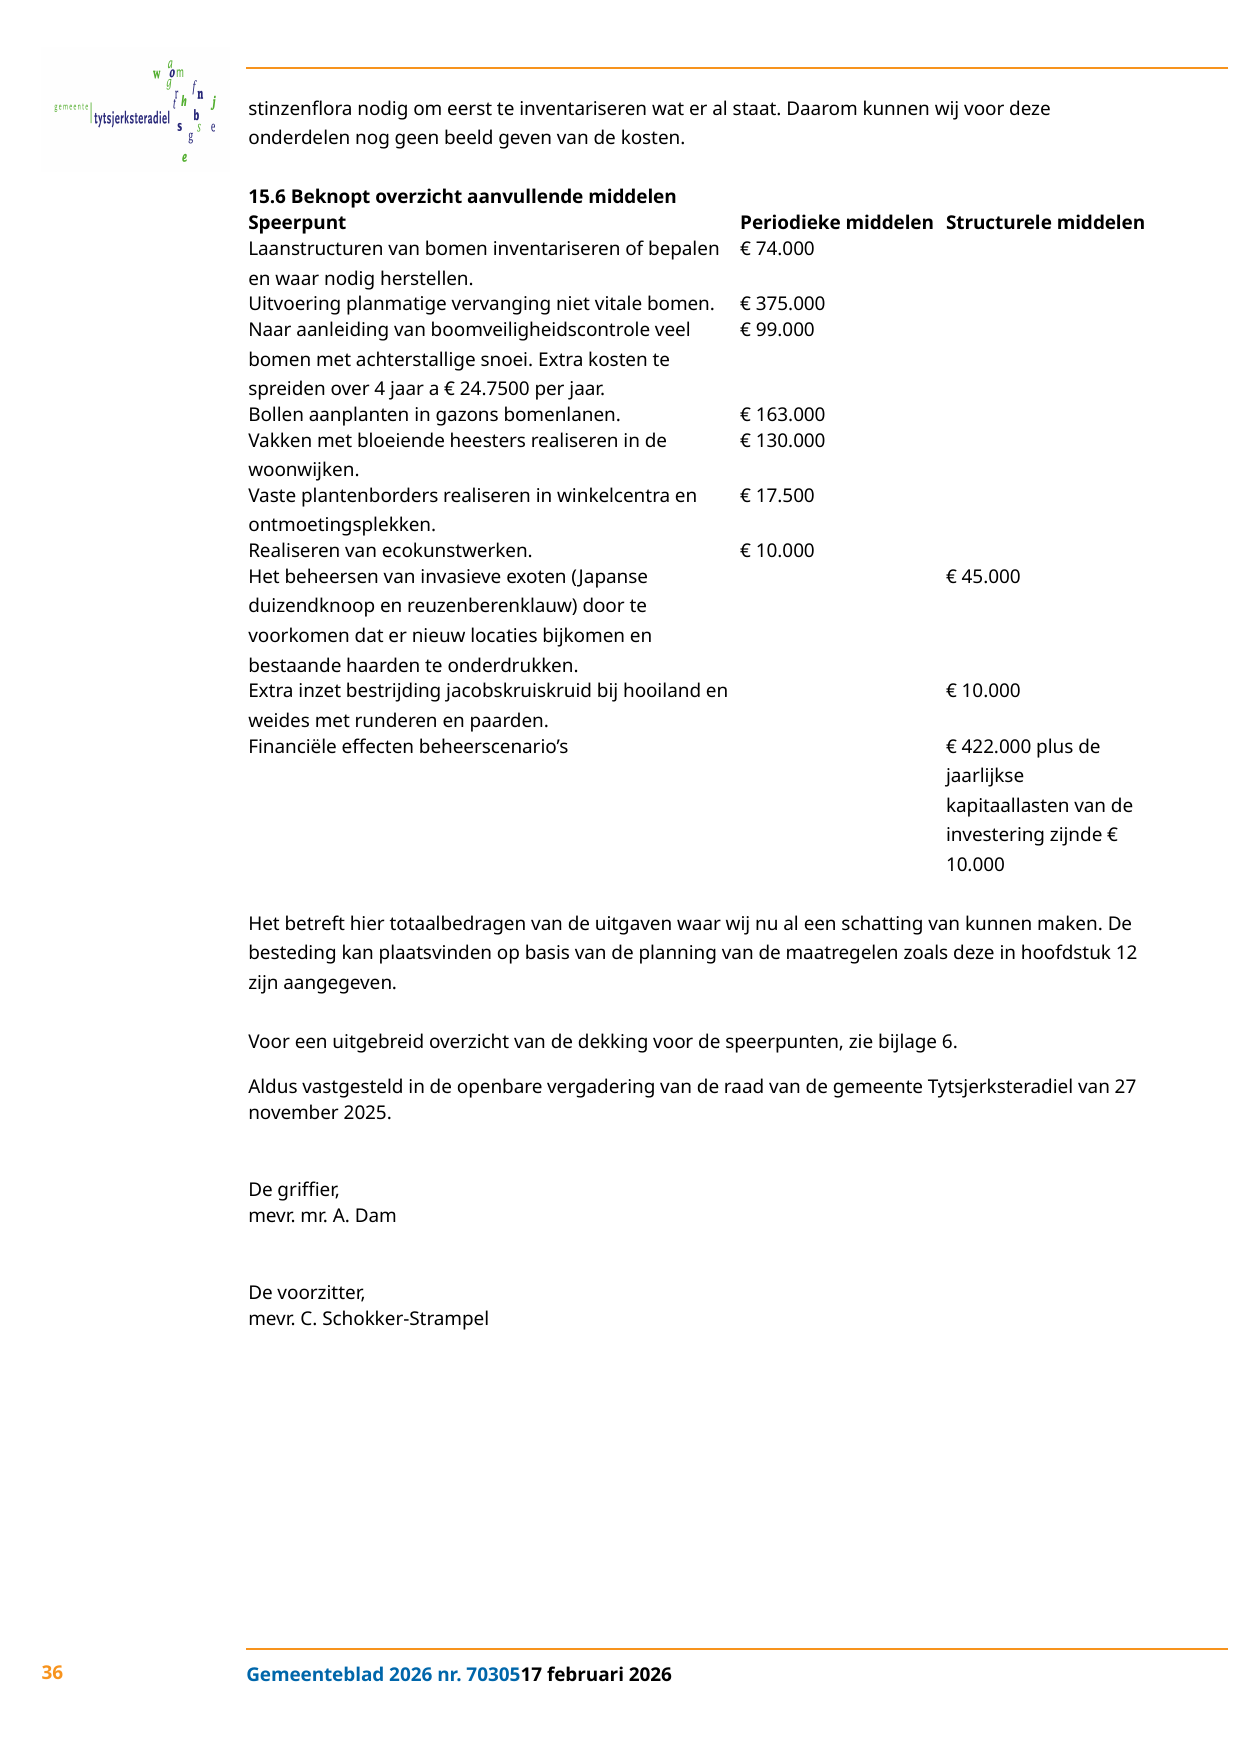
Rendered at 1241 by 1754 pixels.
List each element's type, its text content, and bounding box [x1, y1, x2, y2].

table_cell Vakken met bloeiende heesters realiseren in de woonwijken. [248, 427, 740, 482]
text Het betreft hier totaalbedragen van de uitgaven waar wij nu al een schatting van kunnen maken. De besteding kan plaatsvinden op basis van de planning van de maatregelen zoals deze in hoofdstuk 12 zijn aangegeven. [248, 910, 1152, 995]
table_cell Financiële effecten beheerscenario’s [248, 733, 740, 877]
table_cell € 45.000 [946, 563, 1152, 678]
table_cell € 10.000 [740, 538, 946, 563]
table_cell Naar aanleiding van boomveiligheidscontrole veel bomen met achterstallige snoei. Extra kosten te spreiden over 4 jaar a € 24.7500 per jaar. [248, 316, 740, 401]
table_header Structurele middelen [946, 209, 1152, 235]
table_cell Extra inzet bestrijding jacobskruiskruid bij hooiland en weides met runderen en paarden. [248, 678, 740, 733]
table_cell Laanstructuren van bomen inventariseren of bepalen en waar nodig herstellen. [248, 235, 740, 290]
text stinzenflora nodig om eerst te inventariseren wat er al staat. Daarom kunnen wij voor deze onderdelen nog geen beeld geven van de kosten. [248, 95, 1152, 150]
table_cell [740, 678, 946, 733]
table_cell € 10.000 [946, 678, 1152, 733]
table_cell Vaste plantenborders realiseren in winkelcentra en ontmoetingsplekken. [248, 482, 740, 537]
table_cell € 130.000 [740, 427, 946, 482]
table_header Periodieke middelen [740, 209, 946, 235]
table_cell € 99.000 [740, 316, 946, 401]
table_cell [946, 538, 1152, 563]
table_cell [740, 563, 946, 678]
text Voor een uitgebreid overzicht van de dekking voor de speerpunten, zie bijlage 6. [248, 1028, 1152, 1054]
text Aldus vastgesteld in de openbare vergadering van de raad van de gemeente Tytsjerksteradiel van 27 november 2025. [248, 1074, 1152, 1125]
table_cell [946, 316, 1152, 401]
table_cell [946, 401, 1152, 427]
table_cell [946, 235, 1152, 290]
table_cell Uitvoering planmatige vervanging niet vitale bomen. [248, 290, 740, 316]
table_cell [946, 482, 1152, 537]
text 15.6 Beknopt overzicht aanvullende middelen [248, 183, 1152, 209]
text mevr. C. Schokker-Strampel [248, 1305, 1152, 1331]
table_cell Bollen aanplanten in gazons bomenlanen. [248, 401, 740, 427]
table_cell [740, 733, 946, 877]
text De voorzitter, [248, 1279, 1152, 1305]
table_cell € 422.000 plus de jaarlijkse kapitaallasten van de investering zijnde € 10.000 [946, 733, 1152, 877]
table_cell [946, 427, 1152, 482]
picture [41, 47, 231, 172]
table_cell € 163.000 [740, 401, 946, 427]
table_cell [946, 290, 1152, 316]
table_header Speerpunt [248, 209, 740, 235]
table_cell Realiseren van ecokunstwerken. [248, 538, 740, 563]
table_cell € 17.500 [740, 482, 946, 537]
text mevr. mr. A. Dam [248, 1202, 1152, 1228]
table_cell € 375.000 [740, 290, 946, 316]
table_cell Het beheersen van invasieve exoten (Japanse duizendknoop en reuzenberenklauw) door te voorkomen dat er nieuw locaties bijkomen en bestaande haarden te onderdrukken. [248, 563, 740, 678]
text De griffier, [248, 1177, 1152, 1202]
table_cell € 74.000 [740, 235, 946, 290]
